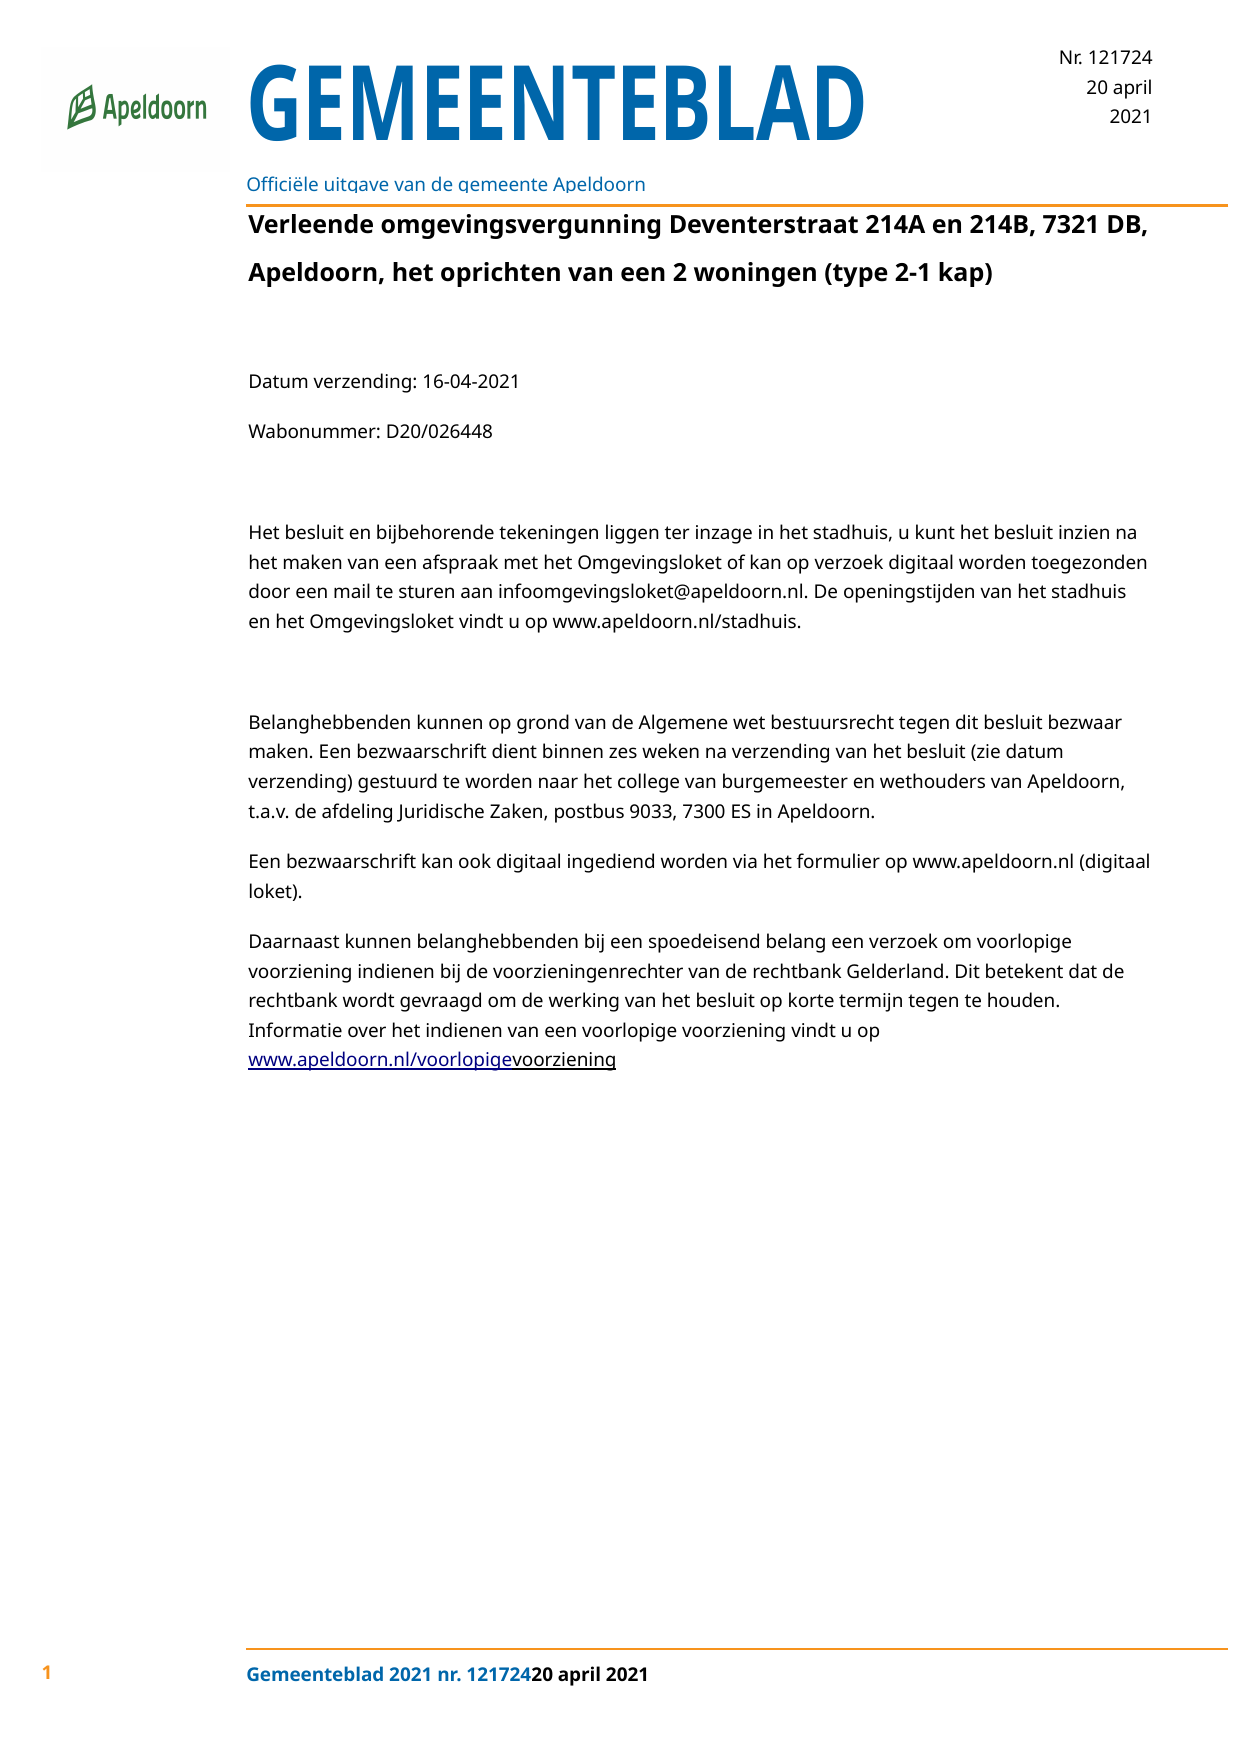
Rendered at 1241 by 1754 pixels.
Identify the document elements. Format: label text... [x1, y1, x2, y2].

text Wabonummer: D20/026448 [248, 419, 1152, 444]
text Verleende omgevingsvergunning Deventerstraat 214A en 214B, 7321 DB, Apeldoorn, het oprichten van een 2 woningen (type 2-1 kap) [248, 207, 1152, 288]
text Belanghebbenden kunnen op grond van de Algemene wet bestuursrecht tegen dit besluit bezwaar maken. Een bezwaarschrift dient binnen zes weken na verzending van het besluit (zie datum verzending) gestuurd te worden naar het college van burgemeester en wethouders van Apeldoorn, t.a.v. de afdeling Juridische Zaken, postbus 9033, 7300 ES in Apeldoorn. [248, 709, 1152, 824]
text Het besluit en bijbehorende tekeningen liggen ter inzage in het stadhuis, u kunt het besluit inzien na het maken van een afspraak met het Omgevingsloket of kan op verzoek digitaal worden toegezonden door een mail te sturen aan infoomgevingsloket@apeldoorn.nl. De openingstijden van het stadhuis en het Omgevingsloket vindt u op www.apeldoorn.nl/stadhuis. [248, 519, 1152, 634]
text Daarnaast kunnen belanghebbenden bij een spoedeisend belang een verzoek om voorlopige voorziening indienen bij de voorzieningenrechter van de rechtbank Gelderland. Dit betekent dat de rechtbank wordt gevraagd om de werking van het besluit op korte termijn tegen te houden. Informatie over het indienen van een voorlopige voorziening vindt u op www.apeldoorn.nl/voorlopigevoorziening [248, 928, 1152, 1072]
picture [41, 47, 231, 172]
text Datum verzending: 16-04-2021 [248, 368, 1152, 394]
text Een bezwaarschrift kan ook digitaal ingediend worden via het formulier op www.apeldoorn.nl (digitaal loket). [248, 848, 1152, 904]
